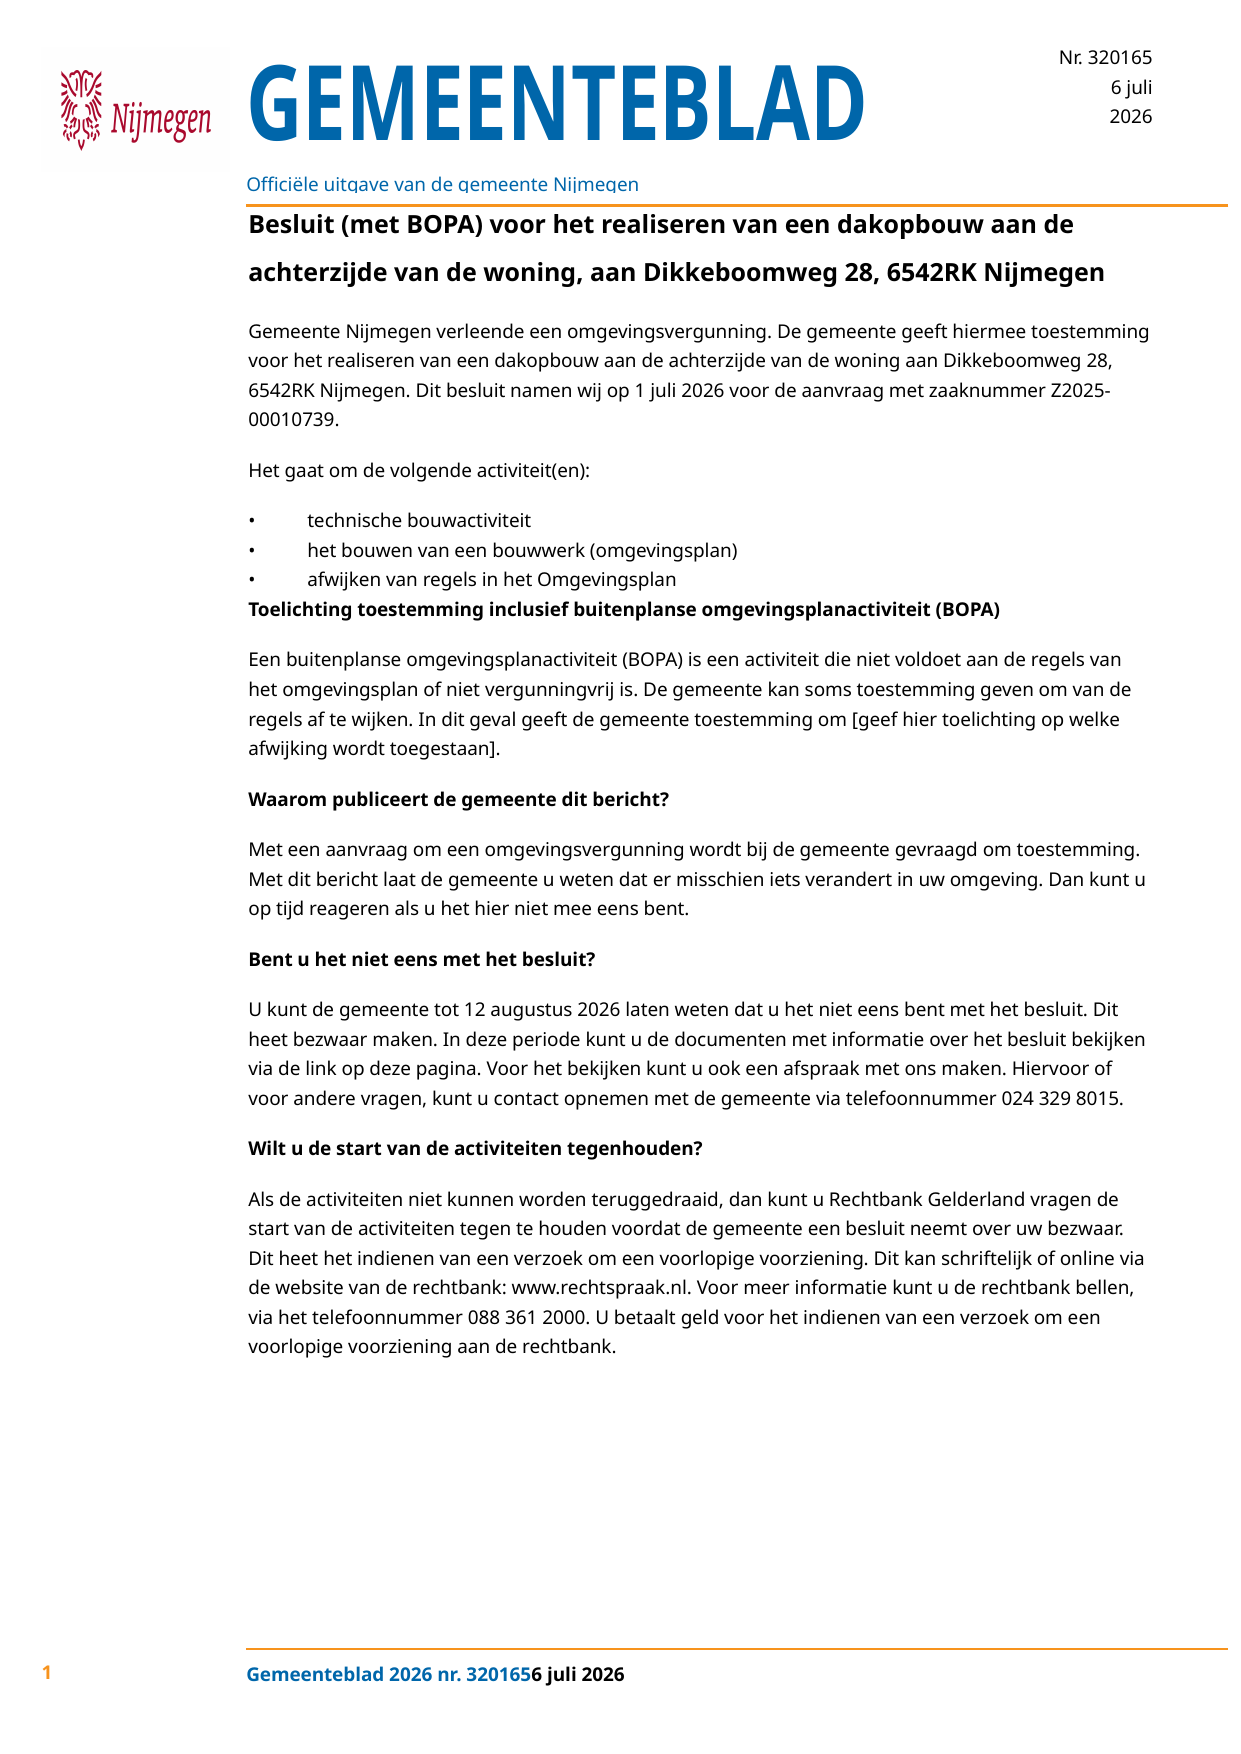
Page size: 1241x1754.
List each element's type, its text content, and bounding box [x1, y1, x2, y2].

text Besluit (met BOPA) voor het realiseren van een dakopbouw aan de achterzijde van de woning, aan Dikkeboomweg 28, 6542RK Nijmegen [248, 207, 1152, 288]
list afwijken van regels in het Omgevingsplan [248, 567, 1152, 592]
list technische bouwactiviteit [248, 507, 1152, 533]
list het bouwen van een bouwwerk (omgevingsplan) [248, 537, 1152, 563]
text Bent u het niet eens met het besluit? [248, 946, 1152, 972]
text Het gaat om de volgende activiteit(en): [248, 457, 1152, 483]
text Een buitenplanse omgevingsplanactiviteit (BOPA) is een activiteit die niet voldoet aan de regels van het omgevingsplan of niet vergunningvrij is. De gemeente kan soms toestemming geven om van de regels af te wijken. In dit geval geeft de gemeente toestemming om [geef hier toelichting op welke afwijking wordt toegestaan]. [248, 647, 1152, 761]
text Gemeente Nijmegen verleende een omgevingsvergunning. De gemeente geeft hiermee toestemming voor het realiseren van een dakopbouw aan de achterzijde van de woning aan Dikkeboomweg 28, 6542RK Nijmegen. Dit besluit namen wij op 1 juli 2026 voor de aanvraag met zaaknummer Z2025-00010739. [248, 318, 1152, 432]
text Waarom publiceert de gemeente dit bericht? [248, 786, 1152, 812]
text U kunt de gemeente tot 12 augustus 2026 laten weten dat u het niet eens bent met het besluit. Dit heet bezwaar maken. In deze periode kunt u de documenten met informatie over het besluit bekijken via de link op deze pagina. Voor het bekijken kunt u ook een afspraak met ons maken. Hiervoor of voor andere vragen, kunt u contact opnemen met de gemeente via telefoonnummer 024 329 8015. [248, 996, 1152, 1111]
picture [41, 47, 231, 172]
text Toelichting toestemming inclusief buitenplanse omgevingsplanactiviteit (BOPA) [248, 596, 1152, 622]
text Wilt u de start van de activiteiten tegenhouden? [248, 1135, 1152, 1161]
text Als de activiteiten niet kunnen worden teruggedraaid, dan kunt u Rechtbank Gelderland vragen de start van de activiteiten tegen te houden voordat de gemeente een besluit neemt over uw bezwaar. Dit heet het indienen van een verzoek om een voorlopige voorziening. Dit kan schriftelijk of online via de website van de rechtbank: www.rechtspraak.nl. Voor meer informatie kunt u de rechtbank bellen, via het telefoonnummer 088 361 2000. U betaalt geld voor het indienen van een verzoek om een voorlopige voorziening aan de rechtbank. [248, 1186, 1152, 1359]
text Met een aanvraag om een omgevingsvergunning wordt bij de gemeente gevraagd om toestemming. Met dit bericht laat de gemeente u weten dat er misschien iets verandert in uw omgeving. Dan kunt u op tijd reageren als u het hier niet mee eens bent. [248, 836, 1152, 921]
